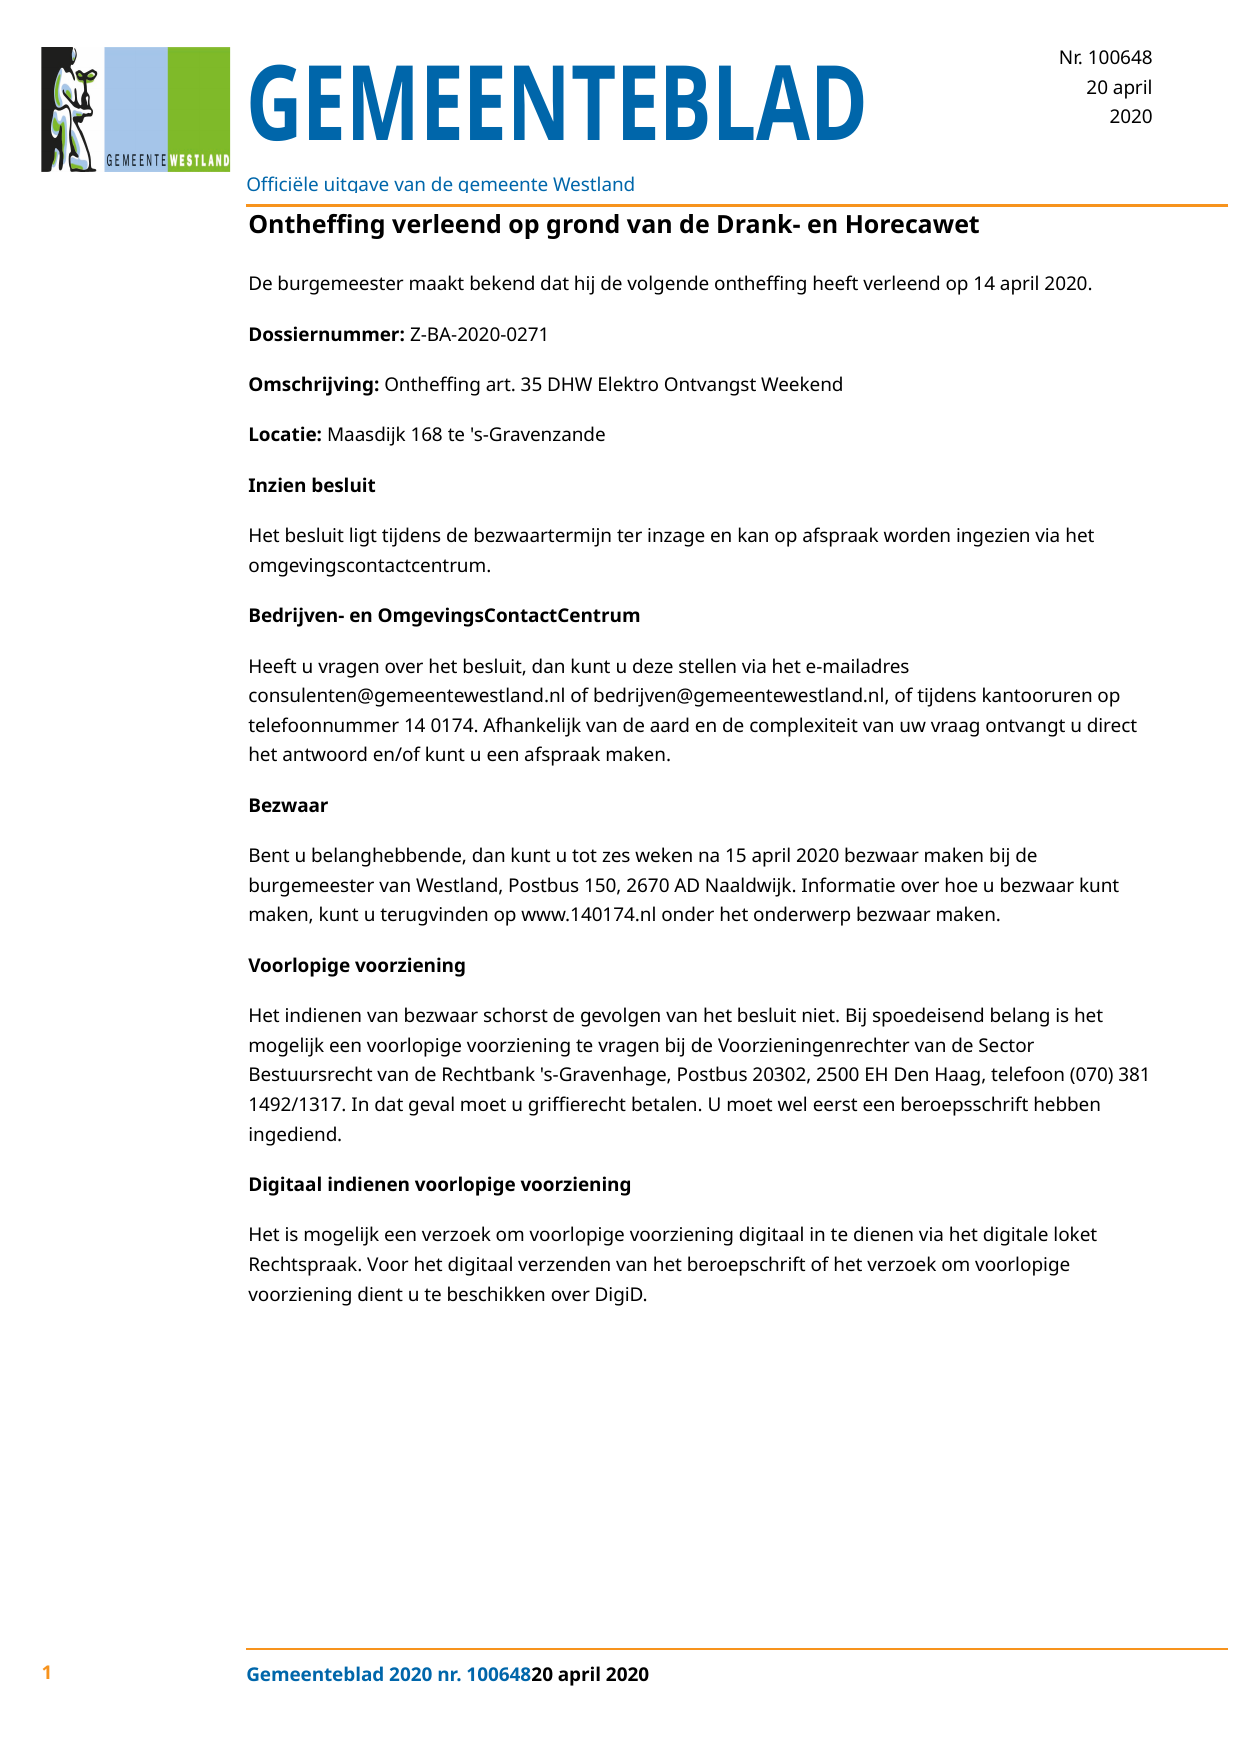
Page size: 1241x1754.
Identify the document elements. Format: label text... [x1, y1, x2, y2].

text Omschrijving: Ontheffing art. 35 DHW Elektro Ontvangst Weekend [248, 371, 1152, 397]
text Bezwaar [248, 792, 1152, 818]
text Dossiernummer: Z-BA-2020-0271 [248, 321, 1152, 346]
text Voorlopige voorziening [248, 952, 1152, 978]
text Digitaal indienen voorlopige voorziening [248, 1171, 1152, 1197]
text Bedrijven- en OmgevingsContactCentrum [248, 602, 1152, 628]
text De burgemeester maakt bekend dat hij de volgende ontheffing heeft verleend op 14 april 2020. [248, 270, 1152, 296]
text Locatie: Maasdijk 168 te 's-Gravenzande [248, 422, 1152, 447]
text Het besluit ligt tijdens de bezwaartermijn ter inzage en kan op afspraak worden ingezien via het omgevingscontactcentrum. [248, 522, 1152, 578]
text Ontheffing verleend op grond van de Drank- en Horecawet [248, 207, 1152, 241]
picture [41, 47, 231, 172]
text Het is mogelijk een verzoek om voorlopige voorziening digitaal in te dienen via het digitale loket Rechtspraak. Voor het digitaal verzenden van het beroepschrift of het verzoek om voorlopige voorziening dient u te beschikken over DigiD. [248, 1222, 1152, 1306]
text Bent u belanghebbende, dan kunt u tot zes weken na 15 april 2020 bezwaar maken bij de burgemeester van Westland, Postbus 150, 2670 AD Naaldwijk. Informatie over hoe u bezwaar kunt maken, kunt u terugvinden op www.140174.nl onder het onderwerp bezwaar maken. [248, 842, 1152, 927]
text Het indienen van bezwaar schorst de gevolgen van het besluit niet. Bij spoedeisend belang is het mogelijk een voorlopige voorziening te vragen bij de Voorzieningenrechter van de Sector Bestuursrecht van de Rechtbank 's-Gravenhage, Postbus 20302, 2500 EH Den Haag, telefoon (070) 381 1492/1317. In dat geval moet u griffierecht betalen. U moet wel eerst een beroepsschrift hebben ingediend. [248, 1002, 1152, 1146]
text Inzien besluit [248, 472, 1152, 498]
text Heeft u vragen over het besluit, dan kunt u deze stellen via het e-mailadres consulenten@gemeentewestland.nl of bedrijven@gemeentewestland.nl, of tijdens kantooruren op telefoonnummer 14 0174. Afhankelijk van de aard en de complexiteit van uw vraag ontvangt u direct het antwoord en/of kunt u een afspraak maken. [248, 653, 1152, 767]
